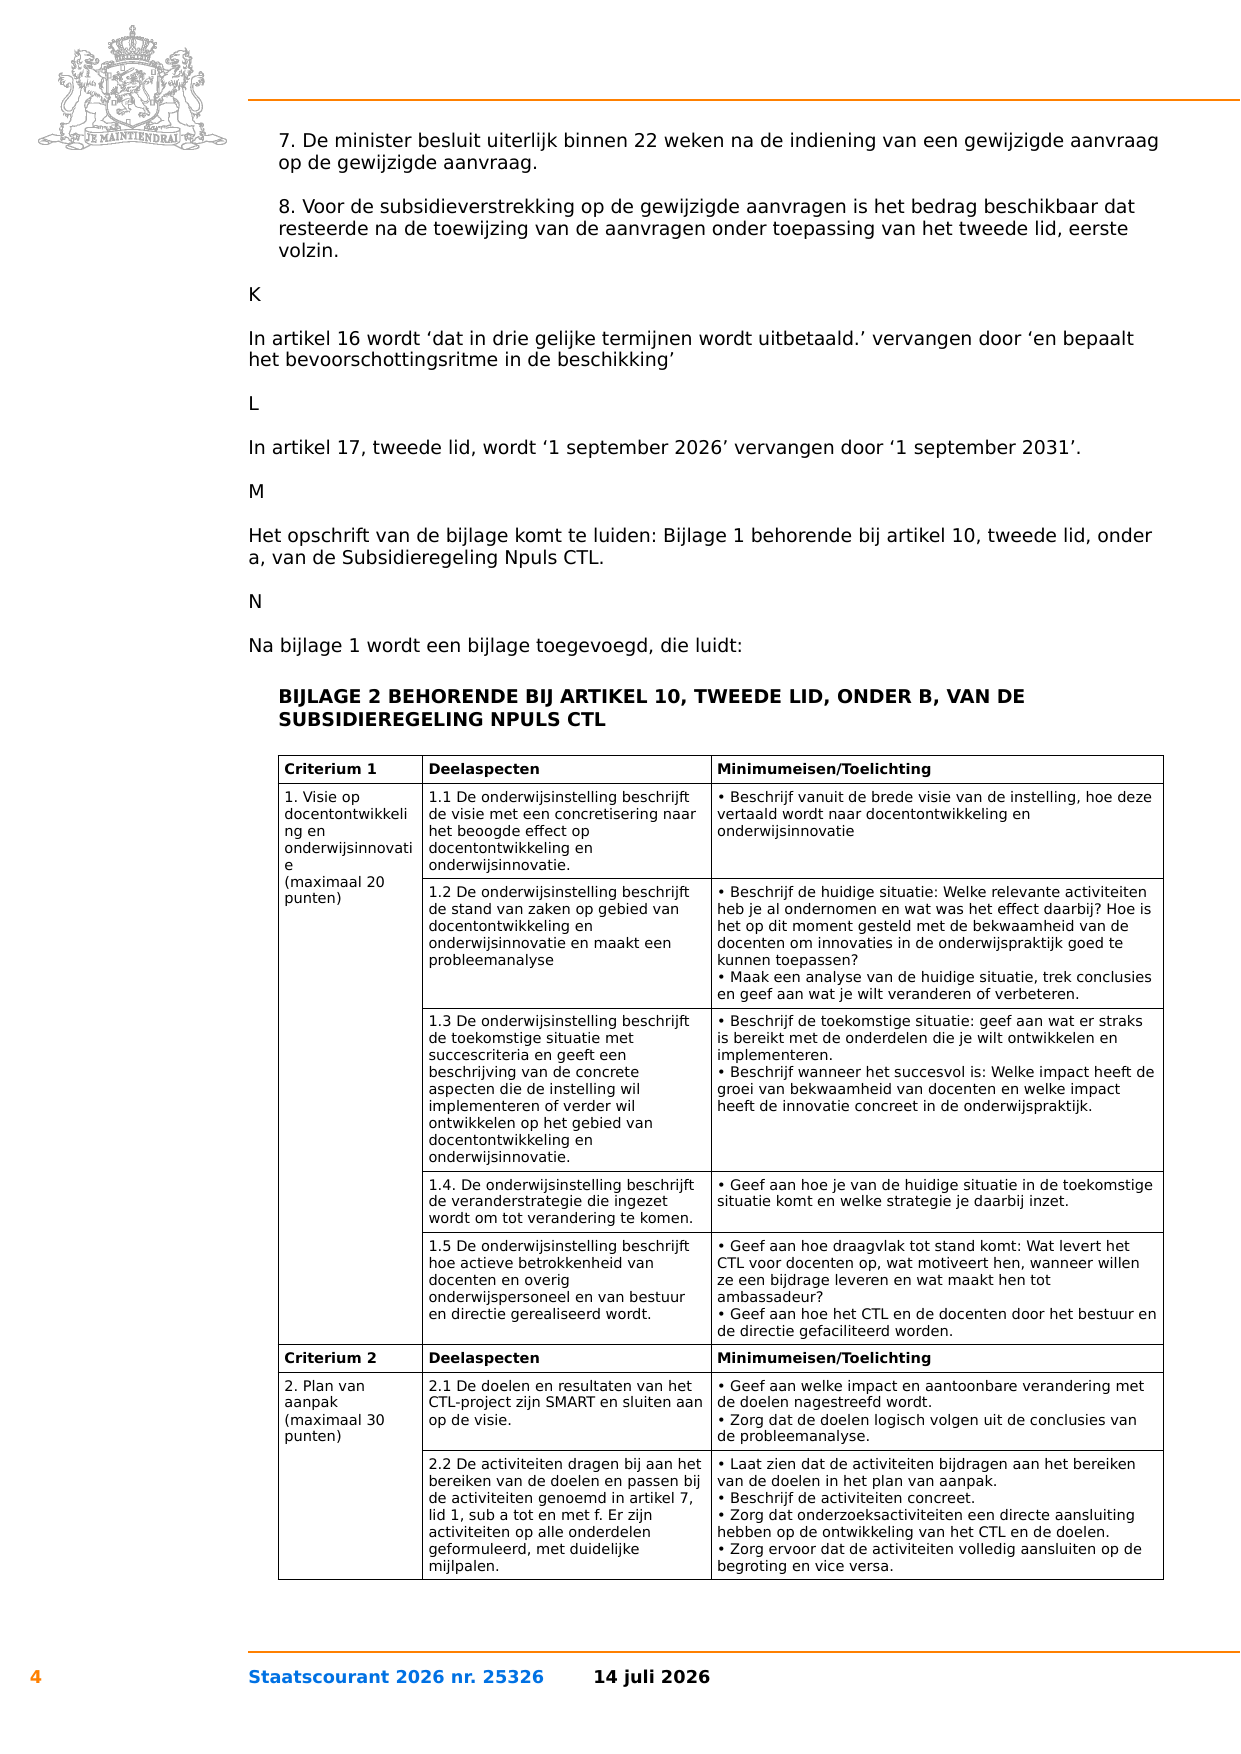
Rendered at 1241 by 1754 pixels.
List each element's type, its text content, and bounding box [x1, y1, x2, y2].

table_cell • Beschrijf de toekomstige situatie: geef aan wat er straks is bereikt met de onderdelen die je wilt ontwikkelen en implementeren. • Beschrijf wanneer het succesvol is: Welke impact heeft de groei van bekwaamheid van docenten en welke impact heeft de innovatie concreet in de onderwijspraktijk. [712, 1009, 1163, 1171]
table_cell • Laat zien dat de activiteiten bijdragen aan het bereiken van de doelen in het plan van aanpak. • Beschrijf de activiteiten concreet. • Zorg dat onderzoeksactiviteiten een directe aansluiting hebben op de ontwikkeling van het CTL en de doelen. • Zorg ervoor dat de activiteiten volledig aansluiten op de begroting en vice versa. [712, 1451, 1163, 1579]
table_cell Deelaspecten [423, 1345, 711, 1372]
table_cell 1.1 De onderwijsinstelling beschrijft de visie met een concretisering naar het beoogde effect op docentontwikkeling en onderwijsinnovatie. [423, 784, 711, 878]
table_cell • Geef aan hoe je van de huidige situatie in de toekomstige situatie komt en welke strategie je daarbij inzet. [712, 1172, 1163, 1232]
text 8. Voor de subsidieverstrekking op de gewijzigde aanvragen is het bedrag beschikbaar dat resteerde na de toewijzing van de aanvragen onder toepassing van het tweede lid, eerste volzin. [278, 196, 1163, 262]
table_cell Minimumeisen/Toelichting [712, 1345, 1163, 1372]
table_cell • Beschrijf de huidige situatie: Welke relevante activiteiten heb je al ondernomen en wat was het effect daarbij? Hoe is het op dit moment gesteld met de bekwaamheid van de docenten om innovaties in de onderwijspraktijk goed te kunnen toepassen? • Maak een analyse van de huidige situatie, trek conclusies en geef aan wat je wilt veranderen of verbeteren. [712, 879, 1163, 1007]
text 7. De minister besluit uiterlijk binnen 22 weken na de indiening van een gewijzigde aanvraag op de gewijzigde aanvraag. [278, 130, 1163, 174]
table_header Criterium 1 [279, 756, 422, 783]
table_cell 1.5 De onderwijsinstelling beschrijft hoe actieve betrokkenheid van docenten en overig onderwijspersoneel en van bestuur en directie gerealiseerd wordt. [423, 1233, 711, 1344]
text M [248, 481, 1163, 503]
table_cell 1.2 De onderwijsinstelling beschrijft de stand van zaken op gebied van docentontwikkeling en onderwijsinnovatie en maakt een probleemanalyse [423, 879, 711, 1007]
picture [38, 25, 227, 150]
text In artikel 17, tweede lid, wordt ‘1 september 2026’ vervangen door ‘1 september 2031’. [248, 437, 1163, 459]
text In artikel 16 wordt ‘dat in drie gelijke termijnen wordt uitbetaald.’ vervangen door ‘en bepaalt het bevoorschottingsritme in de beschikking’ [248, 327, 1163, 371]
text Het opschrift van de bijlage komt te luiden: Bijlage 1 behorende bij artikel 10, tweede lid, onder a, van de Subsidieregeling Npuls CTL. [248, 525, 1163, 569]
table_cell 2.1 De doelen en resultaten van het CTL-project zijn SMART en sluiten aan op de visie. [423, 1373, 711, 1450]
table_cell • Geef aan hoe draagvlak tot stand komt: Wat levert het CTL voor docenten op, wat motiveert hen, wanneer willen ze een bijdrage leveren en wat maakt hen tot ambassadeur? • Geef aan hoe het CTL en de docenten door het bestuur en de directie gefaciliteerd worden. [712, 1233, 1163, 1344]
table_header Deelaspecten [423, 756, 711, 783]
table_header Minimumeisen/Toelichting [712, 756, 1163, 783]
table_cell 2.2 De activiteiten dragen bij aan het bereiken van de doelen en passen bij de activiteiten genoemd in artikel 7, lid 1, sub a tot en met f. Er zijn activiteiten op alle onderdelen geformuleerd, met duidelijke mijlpalen. [423, 1451, 711, 1579]
table_cell 1. Visie op docentontwikkeling en onderwijsinnovatie (maximaal 20 punten) [279, 784, 422, 1344]
table_cell 1.3 De onderwijsinstelling beschrijft de toekomstige situatie met succescriteria en geeft een beschrijving van de concrete aspecten die de instelling wil implementeren of verder wil ontwikkelen op het gebied van docentontwikkeling en onderwijsinnovatie. [423, 1009, 711, 1171]
text L [248, 393, 1163, 415]
table_cell 1.4. De onderwijsinstelling beschrijft de veranderstrategie die ingezet wordt om tot verandering te komen. [423, 1172, 711, 1232]
table_cell • Beschrijf vanuit de brede visie van de instelling, hoe deze vertaald wordt naar docentontwikkeling en onderwijsinnovatie [712, 784, 1163, 878]
table_cell • Geef aan welke impact en aantoonbare verandering met de doelen nagestreefd wordt. • Zorg dat de doelen logisch volgen uit de conclusies van de probleemanalyse. [712, 1373, 1163, 1450]
text Na bijlage 1 wordt een bijlage toegevoegd, die luidt: [248, 634, 1163, 656]
table_cell Criterium 2 [279, 1345, 422, 1372]
text K [248, 283, 1163, 306]
text N [248, 591, 1163, 613]
table_cell 2. Plan van aanpak (maximaal 30 punten) [279, 1373, 422, 1579]
subtitle BIJLAGE 2 BEHORENDE BIJ ARTIKEL 10, TWEEDE LID, ONDER B, VAN DE SUBSIDIEREGELING NPULS CTL [278, 686, 1163, 730]
